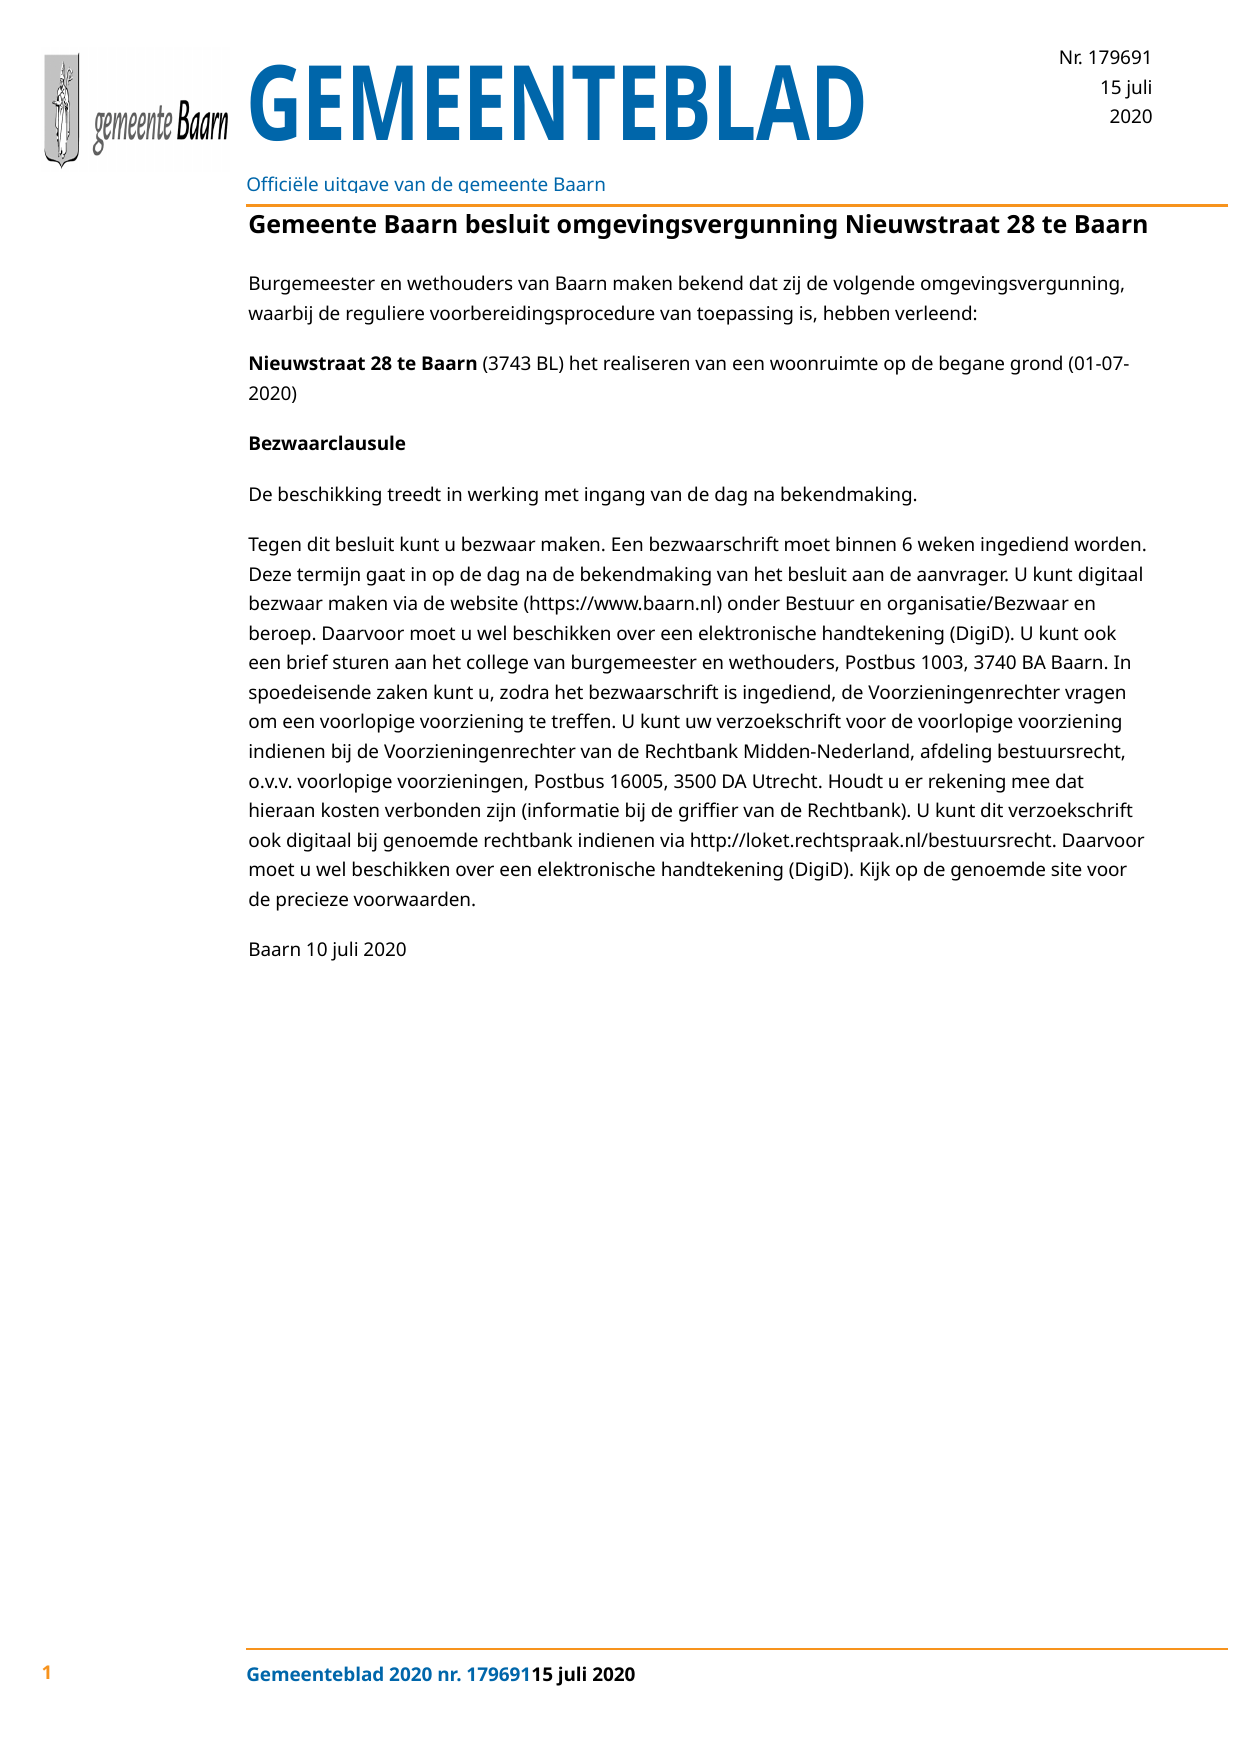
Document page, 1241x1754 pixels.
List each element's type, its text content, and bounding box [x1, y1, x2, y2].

text Gemeente Baarn besluit omgevingsvergunning Nieuwstraat 28 te Baarn [248, 207, 1152, 241]
text Bezwaarclausule [248, 430, 1152, 456]
text Tegen dit besluit kunt u bezwaar maken. Een bezwaarschrift moet binnen 6 weken ingediend worden. Deze termijn gaat in op de dag na de bekendmaking van het besluit aan de aanvrager. U kunt digitaal bezwaar maken via de website (https://www.baarn.nl) onder Bestuur en organisatie/Bezwaar en beroep. Daarvoor moet u wel beschikken over een elektronische handtekening (DigiD). U kunt ook een brief sturen aan het college van burgemeester en wethouders, Postbus 1003, 3740 BA Baarn. In spoedeisende zaken kunt u, zodra het bezwaarschrift is ingediend, de Voorzieningenrechter vragen om een voorlopige voorziening te treffen. U kunt uw verzoekschrift voor de voorlopige voorziening indienen bij de Voorzieningenrechter van de Rechtbank Midden-Nederland, afdeling bestuursrecht, o.v.v. voorlopige voorzieningen, Postbus 16005, 3500 DA Utrecht. Houdt u er rekening mee dat hieraan kosten verbonden zijn (informatie bij de griffier van de Rechtbank). U kunt dit verzoekschrift ook digitaal bij genoemde rechtbank indienen via http://loket.rechtspraak.nl/bestuursrecht. Daarvoor moet u wel beschikken over een elektronische handtekening (DigiD). Kijk op de genoemde site voor de precieze voorwaarden. [248, 531, 1152, 912]
picture [41, 47, 231, 172]
text De beschikking treedt in werking met ingang van de dag na bekendmaking. [248, 481, 1152, 506]
text Baarn 10 juli 2020 [248, 937, 1152, 962]
text Burgemeester en wethouders van Baarn maken bekend dat zij de volgende omgevingsvergunning, waarbij de reguliere voorbereidingsprocedure van toepassing is, hebben verleend: [248, 270, 1152, 326]
text Nieuwstraat 28 te Baarn (3743 BL) het realiseren van een woonruimte op de begane grond (01-07-2020) [248, 350, 1152, 406]
